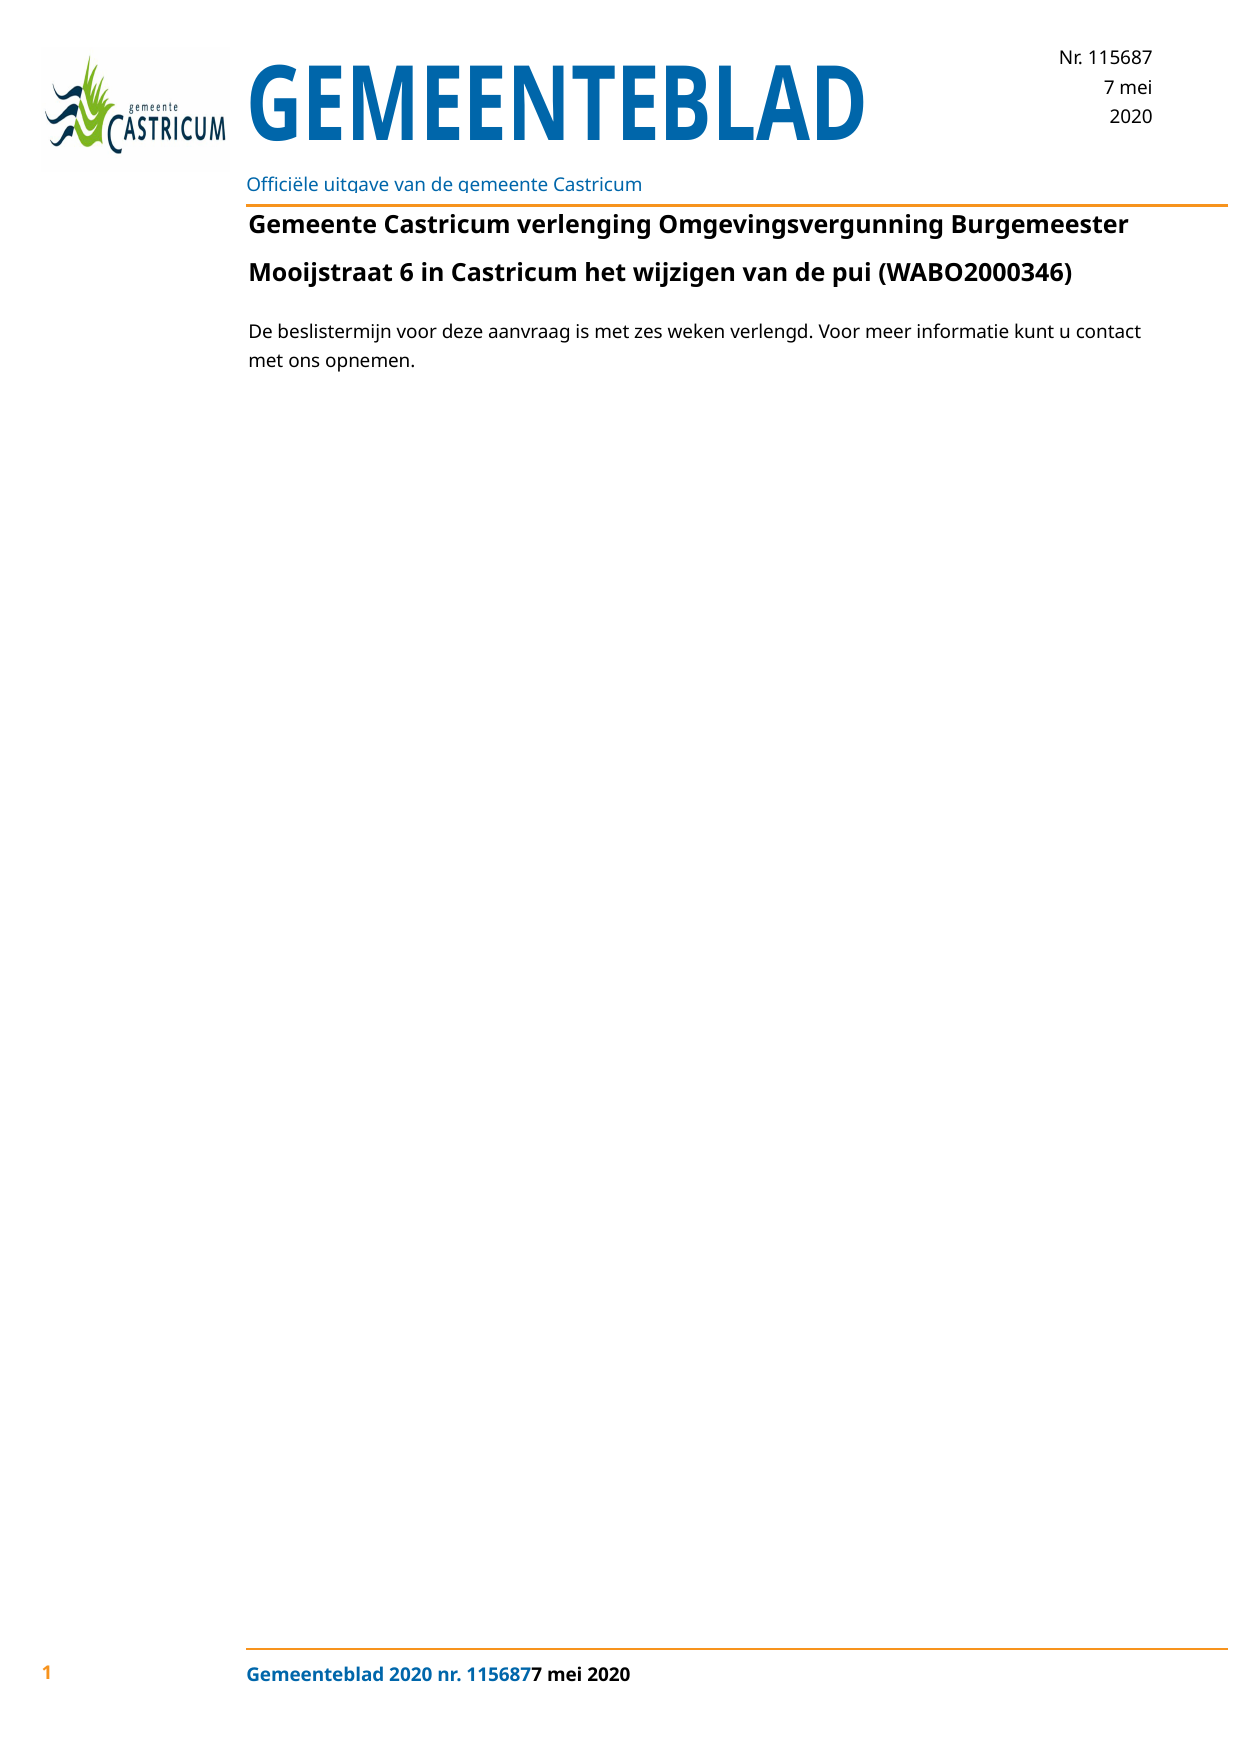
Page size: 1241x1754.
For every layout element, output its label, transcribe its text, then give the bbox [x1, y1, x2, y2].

text De beslistermijn voor deze aanvraag is met zes weken verlengd. Voor meer informatie kunt u contact met ons opnemen. [248, 318, 1152, 373]
picture [41, 47, 231, 172]
text Gemeente Castricum verlenging Omgevingsvergunning Burgemeester Mooijstraat 6 in Castricum het wijzigen van de pui (WABO2000346) [248, 207, 1152, 288]
